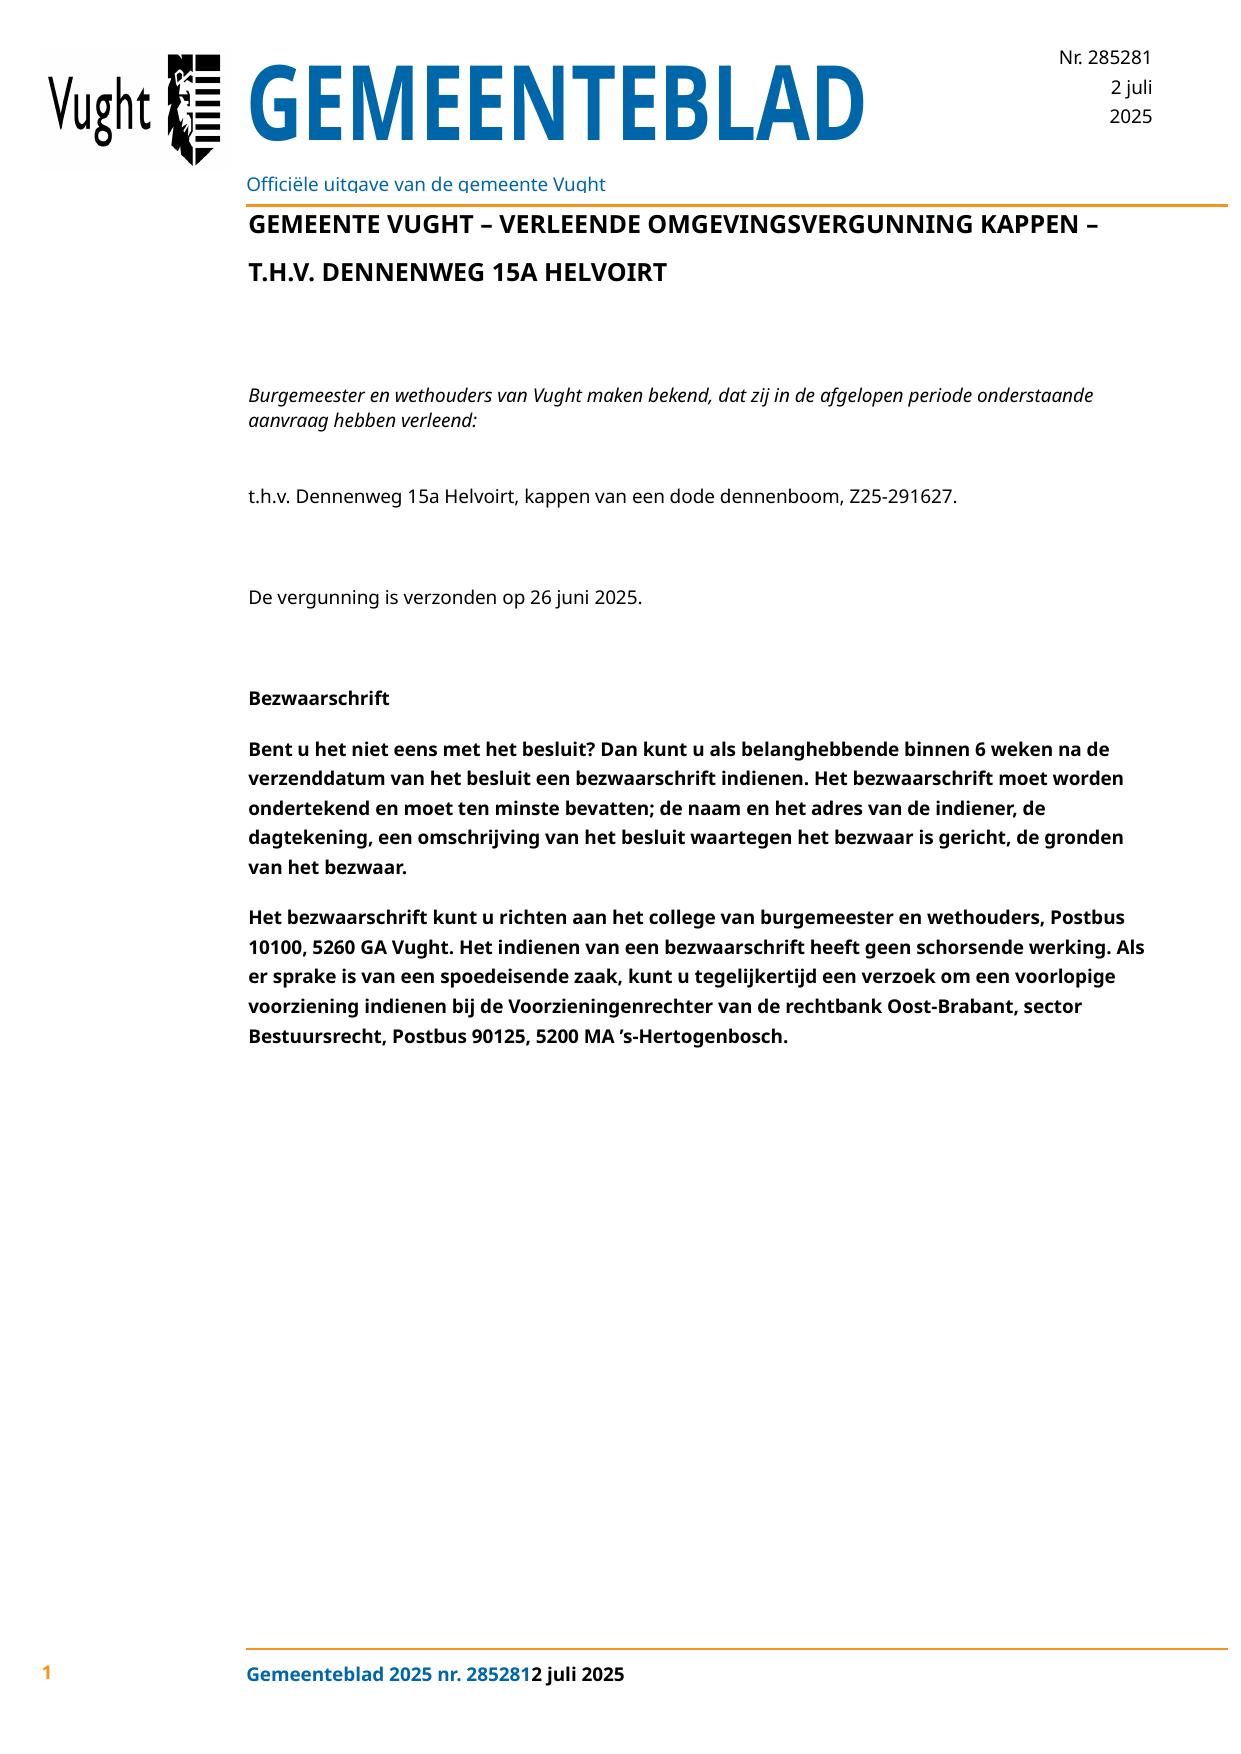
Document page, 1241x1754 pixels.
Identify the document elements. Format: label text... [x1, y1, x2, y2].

picture [41, 47, 231, 172]
text GEMEENTE VUGHT – VERLEENDE OMGEVINGSVERGUNNING KAPPEN – T.H.V. DENNENWEG 15A HELVOIRT [248, 207, 1152, 288]
text Het bezwaarschrift kunt u richten aan het college van burgemeester en wethouders, Postbus 10100, 5260 GA Vught. Het indienen van een bezwaarschrift heeft geen schorsende werking. Als er sprake is van een spoedeisende zaak, kunt u tegelijkertijd een verzoek om een voorlopige voorziening indienen bij de Voorzieningenrechter van de rechtbank Oost-Brabant, sector Bestuursrecht, Postbus 90125, 5200 MA ’s-Hertogenbosch. [248, 904, 1152, 1049]
text De vergunning is verzonden op 26 juni 2025. [248, 584, 1152, 610]
text Burgemeester en wethouders van Vught maken bekend, dat zij in de afgelopen periode onderstaande aanvraag hebben verleend: [248, 382, 1152, 433]
text t.h.v. Dennenweg 15a Helvoirt, kappen van een dode dennenboom, Z25-291627. [248, 484, 1152, 509]
text Bezwaarschrift [248, 685, 1152, 711]
text Bent u het niet eens met het besluit? Dan kunt u als belanghebbende binnen 6 weken na de verzenddatum van het besluit een bezwaarschrift indienen. Het bezwaarschrift moet worden ondertekend en moet ten minste bevatten; de naam en het adres van de indiener, de dagtekening, een omschrijving van het besluit waartegen het bezwaar is gericht, de gronden van het bezwaar. [248, 736, 1152, 880]
